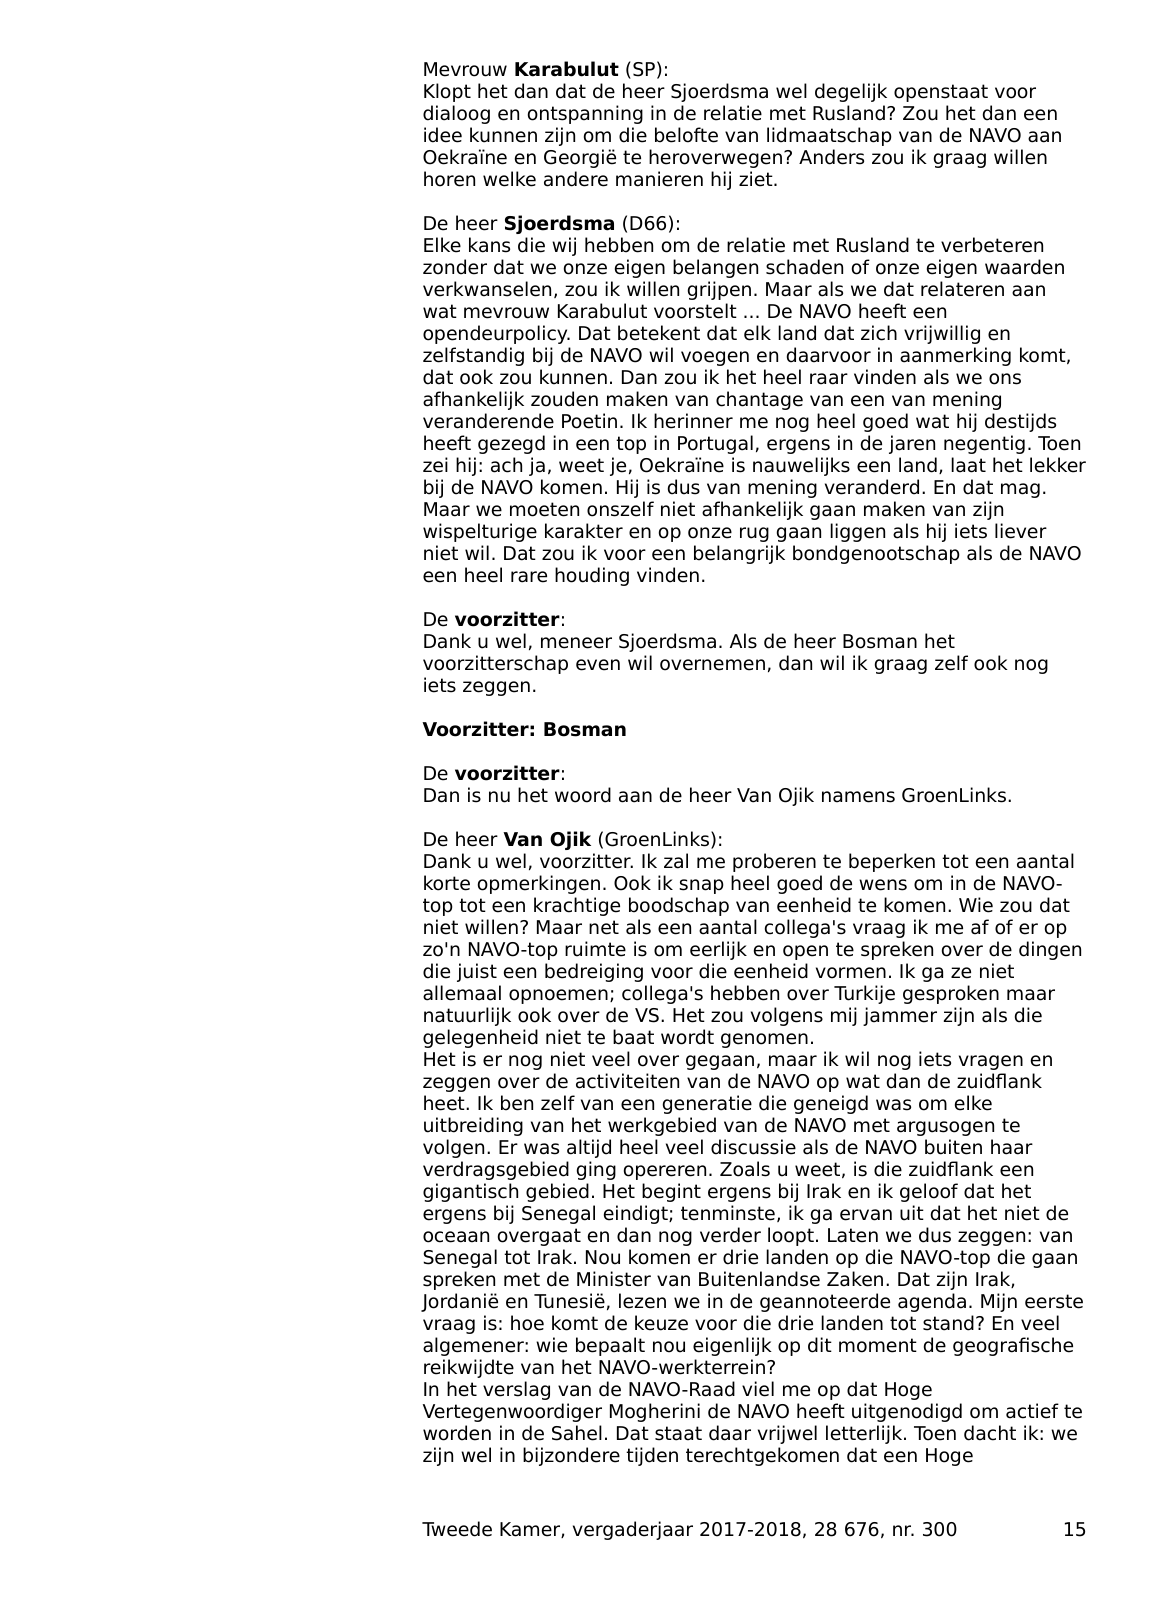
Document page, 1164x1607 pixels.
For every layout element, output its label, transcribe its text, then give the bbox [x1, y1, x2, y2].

text De voorzitter: [422, 609, 1087, 631]
text Mevrouw Karabulut (SP): [422, 59, 1087, 81]
text In het verslag van de NAVO-Raad viel me op dat Hoge Vertegenwoordiger Mogherini de NAVO heeft uitgenodigd om actief te worden in de Sahel. Dat staat daar vrijwel letterlijk. Toen dacht ik: we zijn wel in bijzondere tijden terechtgekomen dat een Hoge [422, 1379, 1087, 1467]
text Dan is nu het woord aan de heer Van Ojik namens GroenLinks. [422, 785, 1087, 807]
text De voorzitter: [422, 763, 1087, 785]
text Dank u wel, meneer Sjoerdsma. Als de heer Bosman het voorzitterschap even wil overnemen, dan wil ik graag zelf ook nog iets zeggen. [422, 631, 1087, 697]
subtitle Voorzitter: Bosman [422, 719, 1087, 741]
text Dank u wel, voorzitter. Ik zal me proberen te beperken tot een aantal korte opmerkingen. Ook ik snap heel goed de wens om in de NAVO-top tot een krachtige boodschap van eenheid te komen. Wie zou dat niet willen? Maar net als een aantal collega's vraag ik me af of er op zo'n NAVO-top ruimte is om eerlijk en open te spreken over de dingen die juist een bedreiging voor die eenheid vormen. Ik ga ze niet allemaal opnoemen; collega's hebben over Turkije gesproken maar natuurlijk ook over de VS. Het zou volgens mij jammer zijn als die gelegenheid niet te baat wordt genomen. [422, 851, 1087, 1049]
text Elke kans die wij hebben om de relatie met Rusland te verbeteren zonder dat we onze eigen belangen schaden of onze eigen waarden verkwanselen, zou ik willen grijpen. Maar als we dat relateren aan wat mevrouw Karabulut voorstelt ... De NAVO heeft een opendeurpolicy. Dat betekent dat elk land dat zich vrijwillig en zelfstandig bij de NAVO wil voegen en daarvoor in aanmerking komt, dat ook zou kunnen. Dan zou ik het heel raar vinden als we ons afhankelijk zouden maken van chantage van een van mening veranderende Poetin. Ik herinner me nog heel goed wat hij destijds heeft gezegd in een top in Portugal, ergens in de jaren negentig. Toen zei hij: ach ja, weet je, Oekraïne is nauwelijks een land, laat het lekker bij de NAVO komen. Hij is dus van mening veranderd. En dat mag. Maar we moeten onszelf niet afhankelijk gaan maken van zijn wispelturige karakter en op onze rug gaan liggen als hij iets liever niet wil. Dat zou ik voor een belangrijk bondgenootschap als de NAVO een heel rare houding vinden. [422, 235, 1087, 587]
text De heer Van Ojik (GroenLinks): [422, 829, 1087, 851]
text Klopt het dan dat de heer Sjoerdsma wel degelijk openstaat voor dialoog en ontspanning in de relatie met Rusland? Zou het dan een idee kunnen zijn om die belofte van lidmaatschap van de NAVO aan Oekraïne en Georgië te heroverwegen? Anders zou ik graag willen horen welke andere manieren hij ziet. [422, 81, 1087, 191]
text De heer Sjoerdsma (D66): [422, 213, 1087, 235]
text Het is er nog niet veel over gegaan, maar ik wil nog iets vragen en zeggen over de activiteiten van de NAVO op wat dan de zuidflank heet. Ik ben zelf van een generatie die geneigd was om elke uitbreiding van het werkgebied van de NAVO met argusogen te volgen. Er was altijd heel veel discussie als de NAVO buiten haar verdragsgebied ging opereren. Zoals u weet, is die zuidflank een gigantisch gebied. Het begint ergens bij Irak en ik geloof dat het ergens bij Senegal eindigt; tenminste, ik ga ervan uit dat het niet de oceaan overgaat en dan nog verder loopt. Laten we dus zeggen: van Senegal tot Irak. Nou komen er drie landen op die NAVO-top die gaan spreken met de Minister van Buitenlandse Zaken. Dat zijn Irak, Jordanië en Tunesië, lezen we in de geannoteerde agenda. Mijn eerste vraag is: hoe komt de keuze voor die drie landen tot stand? En veel algemener: wie bepaalt nou eigenlijk op dit moment de geografische reikwijdte van het NAVO-werkterrein? [422, 1049, 1087, 1379]
